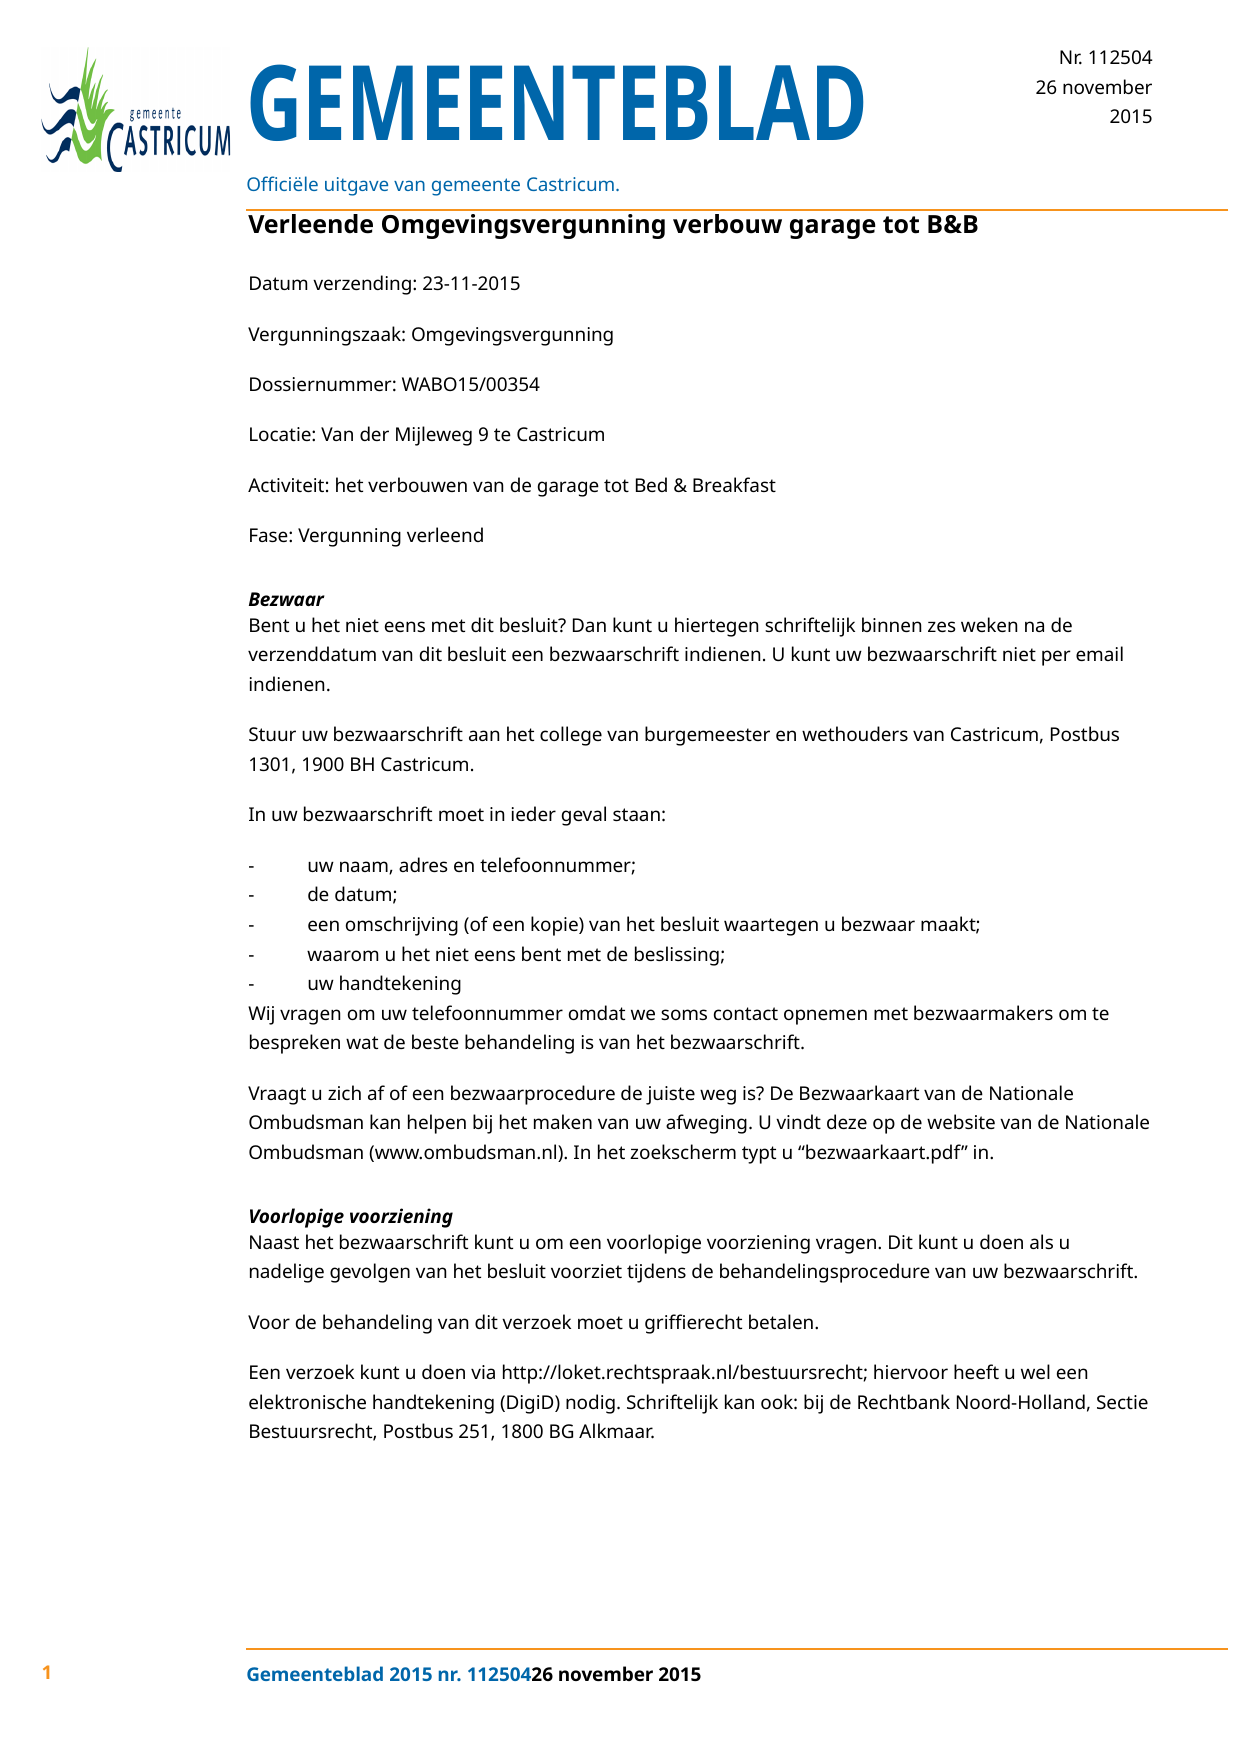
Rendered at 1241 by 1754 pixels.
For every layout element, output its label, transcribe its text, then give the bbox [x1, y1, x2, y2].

list uw naam, adres en telefoonnummer; [248, 852, 1152, 878]
text Bent u het niet eens met dit besluit? Dan kunt u hiertegen schriftelijk binnen zes weken na de verzenddatum van dit besluit een bezwaarschrift indienen. U kunt uw bezwaarschrift niet per email indienen. [248, 612, 1152, 697]
text Voor de behandeling van dit verzoek moet u griffierecht betalen. [248, 1309, 1152, 1334]
text Wij vragen om uw telefoonnummer omdat we soms contact opnemen met bezwaarmakers om te bespreken wat de beste behandeling is van het bezwaarschrift. [248, 1000, 1152, 1055]
picture [41, 47, 231, 172]
list de datum; [248, 882, 1152, 907]
list een omschrijving (of een kopie) van het besluit waartegen u bezwaar maakt; [248, 911, 1152, 937]
text Vraagt u zich af of een bezwaarprocedure de juiste weg is? De Bezwaarkaart van de Nationale Ombudsman kan helpen bij het maken van uw afweging. U vindt deze op de website van de Nationale Ombudsman (www.ombudsman.nl). In het zoekscherm typt u “bezwaarkaart.pdf” in. [248, 1080, 1152, 1165]
text Naast het bezwaarschrift kunt u om een voorlopige voorziening vragen. Dit kunt u doen als u nadelige gevolgen van het besluit voorziet tijdens de behandelingsprocedure van uw bezwaarschrift. [248, 1229, 1152, 1284]
text Locatie: Van der Mijleweg 9 te Castricum [248, 422, 1152, 447]
text Bezwaar [248, 586, 1152, 612]
text Activiteit: het verbouwen van de garage tot Bed & Breakfast [248, 472, 1152, 498]
list waarom u het niet eens bent met de beslissing; [248, 941, 1152, 967]
list uw handtekening [248, 970, 1152, 996]
text Datum verzending: 23-11-2015 [248, 270, 1152, 296]
text Vergunningszaak: Omgevingsvergunning [248, 321, 1152, 346]
text In uw bezwaarschrift moet in ieder geval staan: [248, 802, 1152, 827]
text Dossiernummer: WABO15/00354 [248, 371, 1152, 397]
text Voorlopige voorziening [248, 1203, 1152, 1229]
text Fase: Vergunning verleend [248, 522, 1152, 548]
text Verleende Omgevingsvergunning verbouw garage tot B&B [248, 211, 1152, 241]
text Stuur uw bezwaarschrift aan het college van burgemeester en wethouders van Castricum, Postbus 1301, 1900 BH Castricum. [248, 722, 1152, 777]
text Een verzoek kunt u doen via http://loket.rechtspraak.nl/bestuursrecht; hiervoor heeft u wel een elektronische handtekening (DigiD) nodig. Schriftelijk kan ook: bij de Rechtbank Noord-Holland, Sectie Bestuursrecht, Postbus 251, 1800 BG Alkmaar. [248, 1359, 1152, 1444]
